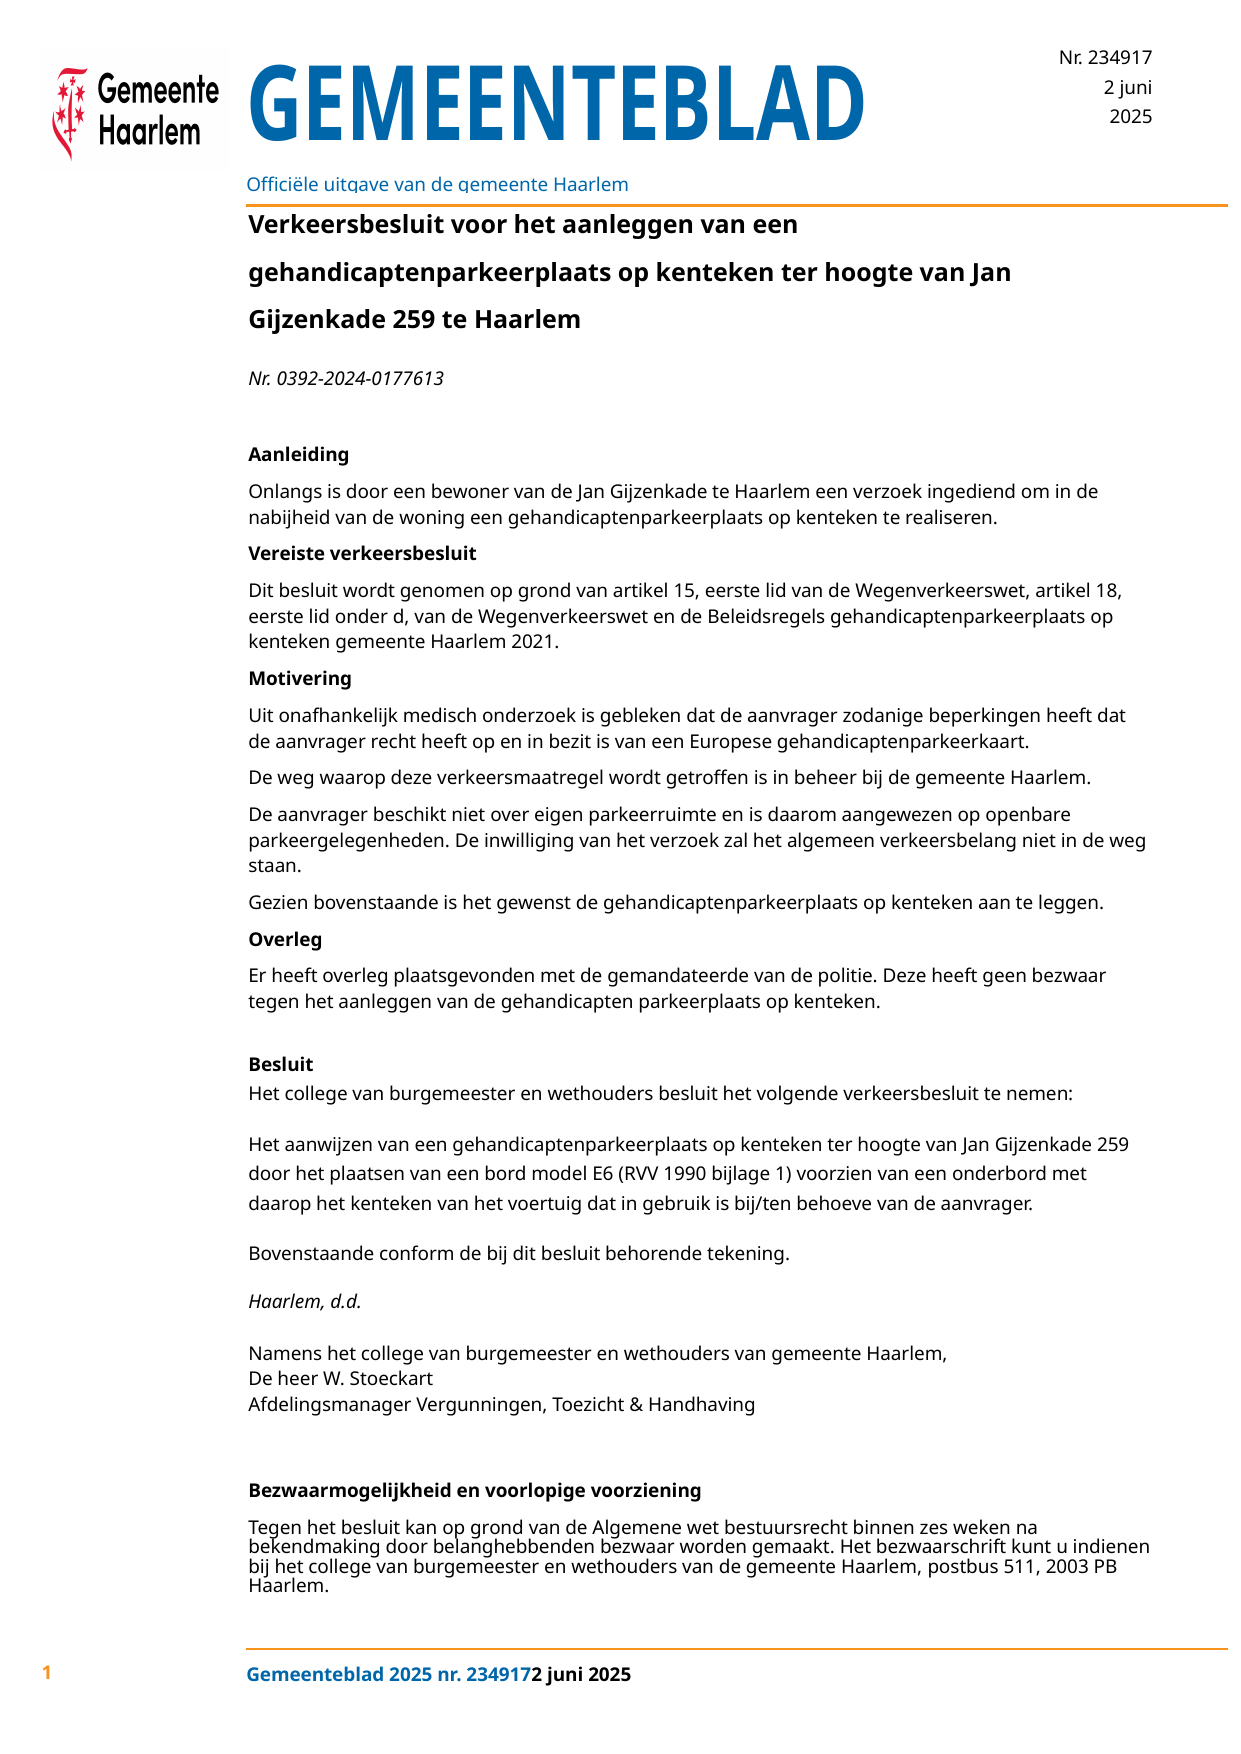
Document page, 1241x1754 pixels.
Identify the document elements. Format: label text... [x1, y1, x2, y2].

text Bezwaarmogelijkheid en voorlopige voorziening [248, 1482, 1152, 1501]
text Bovenstaande conform de bij dit besluit behorende tekening. [248, 1241, 1152, 1266]
text Motivering [248, 665, 1152, 691]
text De weg waarop deze verkeersmaatregel wordt getroffen is in beheer bij de gemeente Haarlem. [248, 764, 1152, 790]
text Afdelingsmanager Vergunningen, Toezicht & Handhaving [248, 1391, 1152, 1417]
text Overleg [248, 926, 1152, 952]
text Tegen het besluit kan op grond van de Algemene wet bestuursrecht binnen zes weken na bekendmaking door belanghebbenden bezwaar worden gemaakt. Het bezwaarschrift kunt u indienen bij het college van burgemeester en wethouders van de gemeente Haarlem, postbus 511, 2003 PB Haarlem. [248, 1519, 1152, 1596]
text Het college van burgemeester en wethouders besluit het volgende verkeersbesluit te nemen: [248, 1081, 1152, 1106]
text Haarlem, d.d. [248, 1288, 1152, 1314]
text Aanleiding [248, 442, 1152, 467]
text De heer W. Stoeckart [248, 1366, 1152, 1391]
text Gezien bovenstaande is het gewenst de gehandicaptenparkeerplaats op kenteken aan te leggen. [248, 889, 1152, 915]
text Er heeft overleg plaatsgevonden met de gemandateerde van de politie. Deze heeft geen bezwaar tegen het aanleggen van de gehandicapten parkeerplaats op kenteken. [248, 963, 1152, 1014]
text Het aanwijzen van een gehandicaptenparkeerplaats op kenteken ter hoogte van Jan Gijzenkade 259 door het plaatsen van een bord model E6 (RVV 1990 bijlage 1) voorzien van een onderbord met daarop het kenteken van het voertuig dat in gebruik is bij/ten behoeve van de aanvrager. [248, 1131, 1152, 1216]
text Verkeersbesluit voor het aanleggen van een gehandicaptenparkeerplaats op kenteken ter hoogte van Jan Gijzenkade 259 te Haarlem [248, 207, 1152, 336]
text Vereiste verkeersbesluit [248, 541, 1152, 566]
text De aanvrager beschikt niet over eigen parkeerruimte en is daarom aangewezen op openbare parkeergelegenheden. De inwilliging van het verzoek zal het algemeen verkeersbelang niet in de weg staan. [248, 801, 1152, 878]
text Uit onafhankelijk medisch onderzoek is gebleken dat de aanvrager zodanige beperkingen heeft dat de aanvrager recht heeft op en in bezit is van een Europese gehandicaptenparkeerkaart. [248, 702, 1152, 753]
text Onlangs is door een bewoner van de Jan Gijzenkade te Haarlem een verzoek ingediend om in de nabijheid van de woning een gehandicaptenparkeerplaats op kenteken te realiseren. [248, 478, 1152, 530]
text Dit besluit wordt genomen op grond van artikel 15, eerste lid van de Wegenverkeerswet, artikel 18, eerste lid onder d, van de Wegenverkeerswet en de Beleidsregels gehandicaptenparkeerplaats op kenteken gemeente Haarlem 2021. [248, 577, 1152, 654]
text Besluit [248, 1051, 1152, 1077]
text Namens het college van burgemeester en wethouders van gemeente Haarlem, [248, 1340, 1152, 1366]
text Nr. 0392-2024-0177613 [248, 366, 1152, 391]
picture [41, 47, 231, 172]
